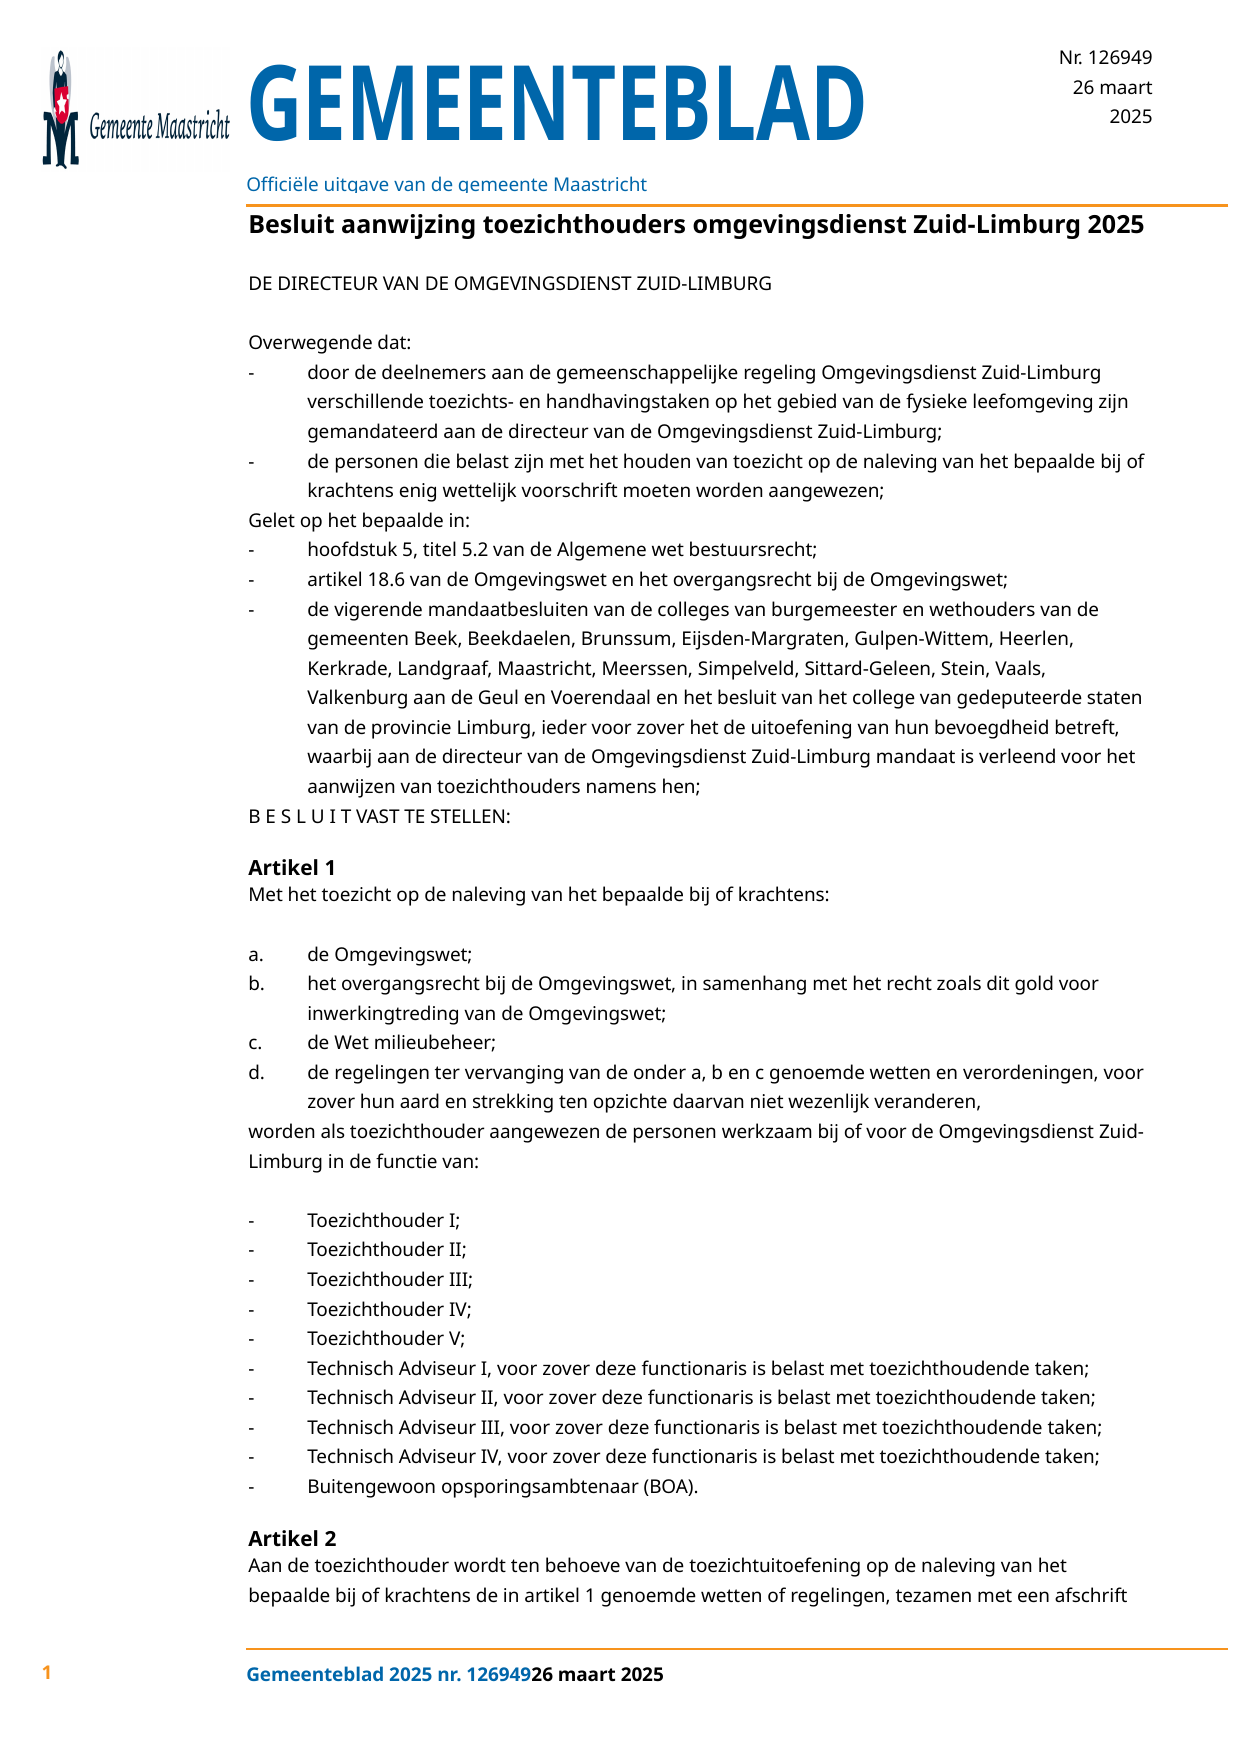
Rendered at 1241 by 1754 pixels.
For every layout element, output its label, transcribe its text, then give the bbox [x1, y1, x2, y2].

list Technisch Adviseur II, voor zover deze functionaris is belast met toezichthoudende taken; [248, 1384, 1152, 1410]
list Technisch Adviseur III, voor zover deze functionaris is belast met toezichthoudende taken; [248, 1414, 1152, 1440]
text Overwegende dat: [248, 329, 1152, 355]
text Artikel 2 [248, 1524, 1152, 1552]
text Met het toezicht op de naleving van het bepaalde bij of krachtens: [248, 882, 1152, 907]
list Technisch Adviseur IV, voor zover deze functionaris is belast met toezichthoudende taken; [248, 1444, 1152, 1469]
list de regelingen ter vervanging van de onder a, b en c genoemde wetten en verordeningen, voor zover hun aard en strekking ten opzichte daarvan niet wezenlijk veranderen, [248, 1059, 1152, 1114]
list door de deelnemers aan de gemeenschappelijke regeling Omgevingsdienst Zuid-Limburg verschillende toezichts- en handhavingstaken op het gebied van de fysieke leefomgeving zijn gemandateerd aan de directeur van de Omgevingsdienst Zuid-Limburg; [248, 359, 1152, 444]
list de Omgevingswet; [248, 941, 1152, 967]
picture [41, 47, 231, 172]
text B E S L U I T VAST TE STELLEN: [248, 803, 1152, 828]
list het overgangsrecht bij de Omgevingswet, in samenhang met het recht zoals dit gold voor inwerkingtreding van de Omgevingswet; [248, 970, 1152, 1026]
text Gelet op het bepaalde in: [248, 507, 1152, 533]
list de vigerende mandaatbesluiten van de colleges van burgemeester en wethouders van de gemeenten Beek, Beekdaelen, Brunssum, Eijsden-Margraten, Gulpen-Wittem, Heerlen, Kerkrade, Landgraaf, Maastricht, Meerssen, Simpelveld, Sittard-Geleen, Stein, Vaals, Valkenburg aan de Geul en Voerendaal en het besluit van het college van gedeputeerde staten van de provincie Limburg, ieder voor zover het de uitoefening van hun bevoegdheid betreft, waarbij aan de directeur van de Omgevingsdienst Zuid-Limburg mandaat is verleend voor het aanwijzen van toezichthouders namens hen; [248, 596, 1152, 799]
list de Wet milieubeheer; [248, 1029, 1152, 1055]
text worden als toezichthouder aangewezen de personen werkzaam bij of voor de Omgevingsdienst Zuid-Limburg in de functie van: [248, 1118, 1152, 1174]
list artikel 18.6 van de Omgevingswet en het overgangsrecht bij de Omgevingswet; [248, 566, 1152, 592]
list Toezichthouder III; [248, 1266, 1152, 1292]
list Toezichthouder II; [248, 1237, 1152, 1262]
list Buitengewoon opsporingsambtenaar (BOA). [248, 1473, 1152, 1499]
list de personen die belast zijn met het houden van toezicht op de naleving van het bepaalde bij of krachtens enig wettelijk voorschrift moeten worden aangewezen; [248, 448, 1152, 503]
text Besluit aanwijzing toezichthouders omgevingsdienst Zuid-Limburg 2025 [248, 207, 1152, 241]
list Toezichthouder IV; [248, 1296, 1152, 1322]
text Aan de toezichthouder wordt ten behoeve van de toezichtuitoefening op de naleving van het bepaalde bij of krachtens de in artikel 1 genoemde wetten of regelingen, tezamen met een afschrift [248, 1552, 1152, 1607]
list Toezichthouder V; [248, 1325, 1152, 1351]
text DE DIRECTEUR VAN DE OMGEVINGSDIENST ZUID-LIMBURG [248, 270, 1152, 296]
text Artikel 1 [248, 853, 1152, 882]
list Toezichthouder I; [248, 1207, 1152, 1233]
list hoofdstuk 5, titel 5.2 van de Algemene wet bestuursrecht; [248, 537, 1152, 562]
list Technisch Adviseur I, voor zover deze functionaris is belast met toezichthoudende taken; [248, 1355, 1152, 1381]
